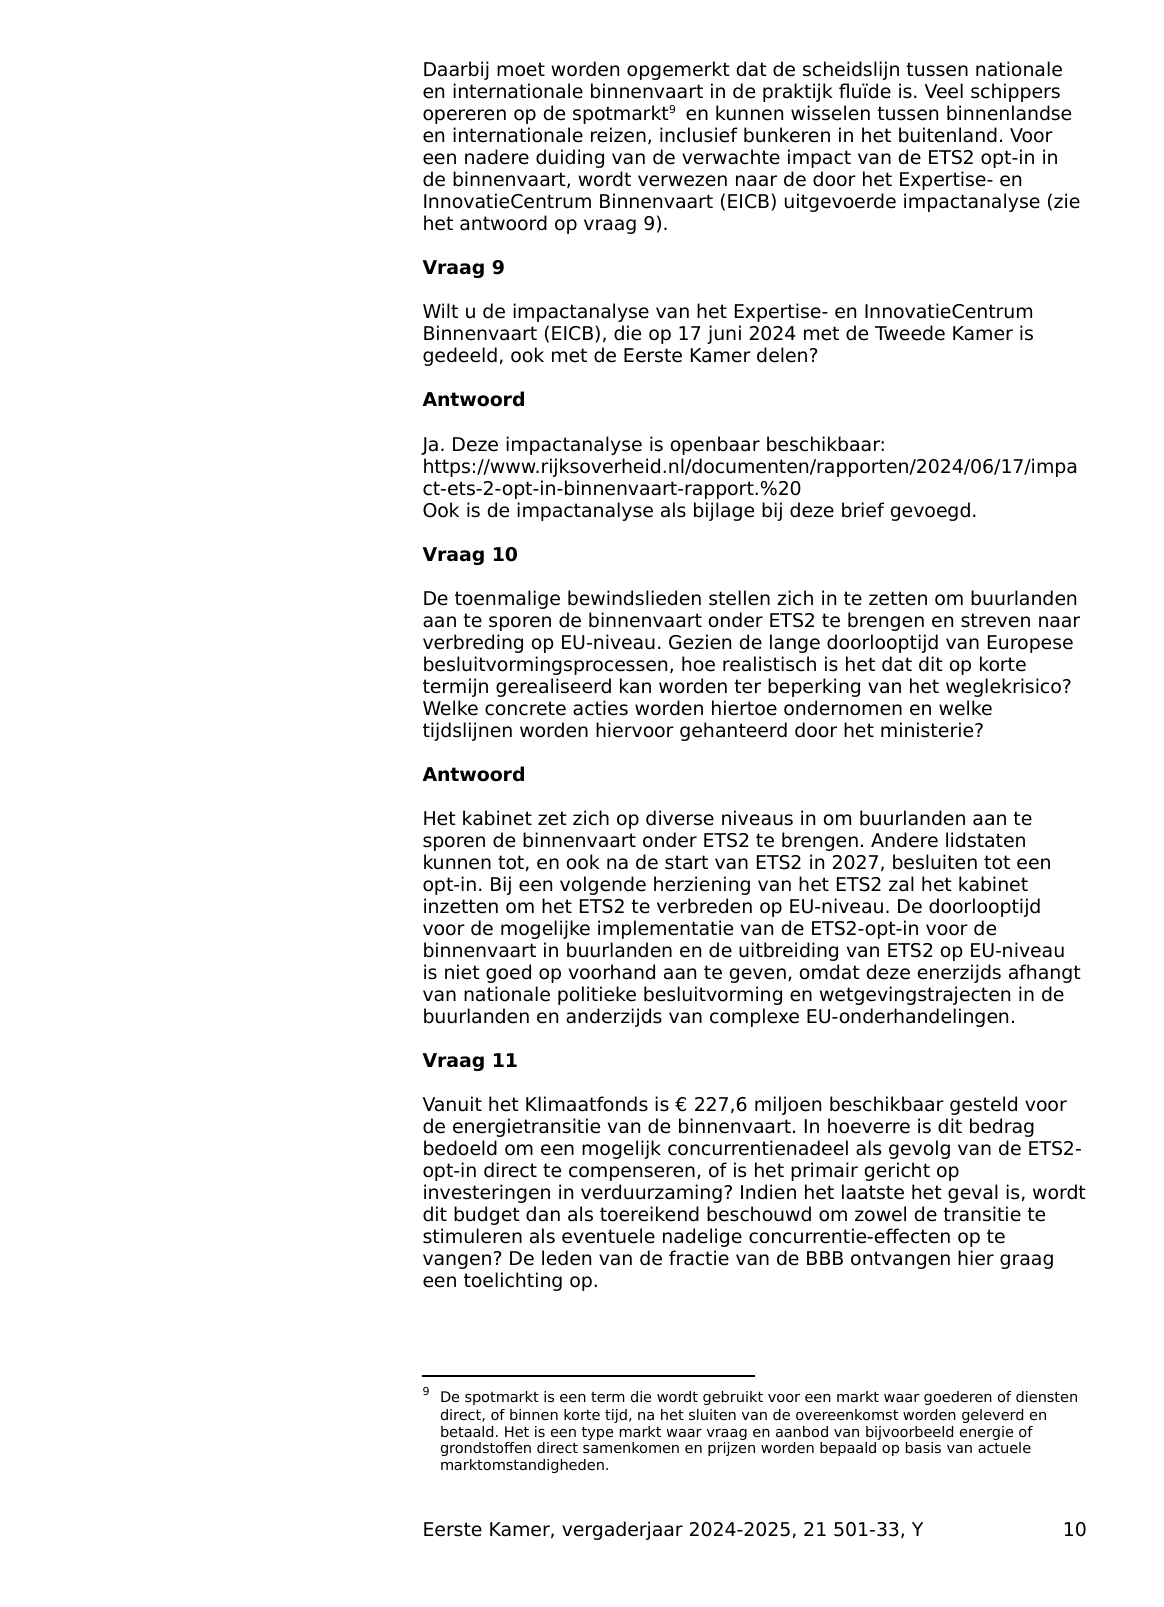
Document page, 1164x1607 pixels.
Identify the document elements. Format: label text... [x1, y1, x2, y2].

text De toenmalige bewindslieden stellen zich in te zetten om buurlanden aan te sporen de binnenvaart onder ETS2 te brengen en streven naar verbreding op EU-niveau. Gezien de lange doorlooptijd van Europese besluitvormingsprocessen, hoe realistisch is het dat dit op korte termijn gerealiseerd kan worden ter beperking van het weglekrisico? Welke concrete acties worden hiertoe ondernomen en welke tijdslijnen worden hiervoor gehanteerd door het ministerie? [422, 588, 1087, 742]
text Wilt u de impactanalyse van het Expertise- en InnovatieCentrum Binnenvaart (EICB), die op 17 juni 2024 met de Tweede Kamer is gedeeld, ook met de Eerste Kamer delen? [422, 301, 1087, 367]
text De spotmarkt is een term die wordt gebruikt voor een markt waar goederen of diensten direct, of binnen korte tijd, na het sluiten van de overeenkomst worden geleverd en betaald. Het is een type markt waar vraag en aanbod van bijvoorbeeld energie of grondstoffen direct samenkomen en prijzen worden bepaald op basis van actuele marktomstandigheden. [422, 1385, 1087, 1474]
subtitle Antwoord [422, 764, 1087, 786]
subtitle Vraag 9 [422, 257, 1087, 279]
text Daarbij moet worden opgemerkt dat de scheidslijn tussen nationale en internationale binnenvaart in de praktijk fluïde is. Veel schippers opereren op de spotmarkt en kunnen wisselen tussen binnenlandse en internationale reizen, inclusief bunkeren in het buitenland. Voor een nadere duiding van de verwachte impact van de ETS2 opt-in in de binnenvaart, wordt verwezen naar de door het Expertise- en InnovatieCentrum Binnenvaart (EICB) uitgevoerde impactanalyse (zie het antwoord op vraag 9). [422, 59, 1087, 235]
text Ja. Deze impactanalyse is openbaar beschikbaar: https://www.rijksoverheid.nl/documenten/rapporten/2024/06/17/impact-ets-2-opt-in-binnenvaart-rapport.%20 [422, 433, 1087, 499]
subtitle Vraag 11 [422, 1050, 1087, 1072]
text Vanuit het Klimaatfonds is € 227,6 miljoen beschikbaar gesteld voor de energietransitie van de binnenvaart. In hoeverre is dit bedrag bedoeld om een mogelijk concurrentienadeel als gevolg van de ETS2-opt-in direct te compenseren, of is het primair gericht op investeringen in verduurzaming? Indien het laatste het geval is, wordt dit budget dan als toereikend beschouwd om zowel de transitie te stimuleren als eventuele nadelige concurrentie-effecten op te vangen? De leden van de fractie van de BBB ontvangen hier graag een toelichting op. [422, 1094, 1087, 1292]
subtitle Vraag 10 [422, 544, 1087, 566]
text Het kabinet zet zich op diverse niveaus in om buurlanden aan te sporen de binnenvaart onder ETS2 te brengen. Andere lidstaten kunnen tot, en ook na de start van ETS2 in 2027, besluiten tot een opt-in. Bij een volgende herziening van het ETS2 zal het kabinet inzetten om het ETS2 te verbreden op EU-niveau. De doorlooptijd voor de mogelijke implementatie van de ETS2-opt-in voor de binnenvaart in buurlanden en de uitbreiding van ETS2 op EU-niveau is niet goed op voorhand aan te geven, omdat deze enerzijds afhangt van nationale politieke besluitvorming en wetgevingstrajecten in de buurlanden en anderzijds van complexe EU-onderhandelingen. [422, 808, 1087, 1028]
text Ook is de impactanalyse als bijlage bij deze brief gevoegd. [422, 499, 1087, 521]
subtitle Antwoord [422, 389, 1087, 411]
